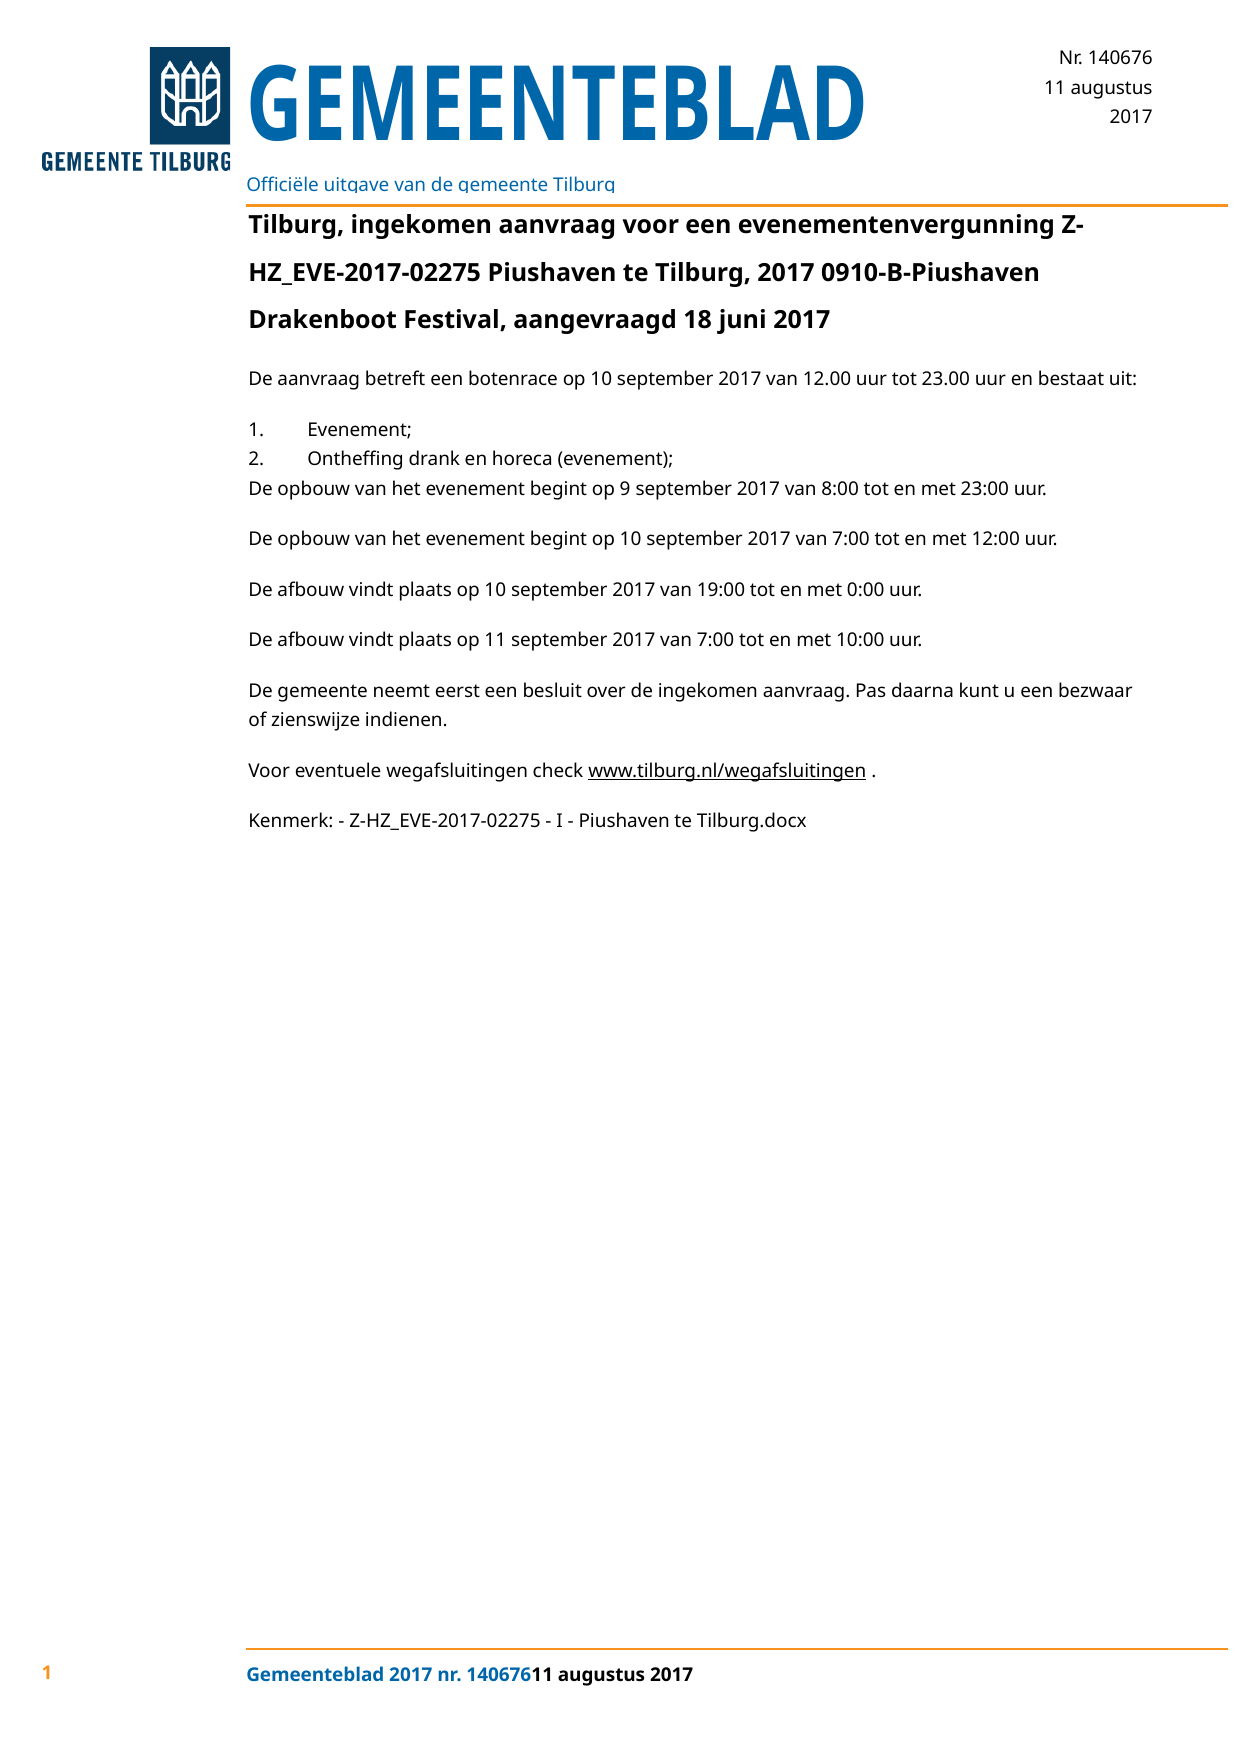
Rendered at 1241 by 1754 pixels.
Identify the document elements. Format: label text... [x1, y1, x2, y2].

list Ontheffing drank en horeca (evenement); [248, 446, 1152, 471]
text De opbouw van het evenement begint op 9 september 2017 van 8:00 tot en met 23:00 uur. [248, 475, 1152, 501]
text De gemeente neemt eerst een besluit over de ingekomen aanvraag. Pas daarna kunt u een bezwaar of zienswijze indienen. [248, 677, 1152, 732]
list Evenement; [248, 416, 1152, 442]
text Kenmerk: - Z-HZ_EVE-2017-02275 - I - Piushaven te Tilburg.docx [248, 807, 1152, 833]
text Tilburg, ingekomen aanvraag voor een evenementenvergunning Z-HZ_EVE-2017-02275 Piushaven te Tilburg, 2017 0910-B-Piushaven Drakenboot Festival, aangevraagd 18 juni 2017 [248, 207, 1152, 336]
text De aanvraag betreft een botenrace op 10 september 2017 van 12.00 uur tot 23.00 uur en bestaat uit: [248, 366, 1152, 391]
text De afbouw vindt plaats op 10 september 2017 van 19:00 tot en met 0:00 uur. [248, 576, 1152, 602]
text Voor eventuele wegafsluitingen check www.tilburg.nl/wegafsluitingen . [248, 757, 1152, 782]
picture [41, 47, 231, 172]
text De opbouw van het evenement begint op 10 september 2017 van 7:00 tot en met 12:00 uur. [248, 526, 1152, 551]
text De afbouw vindt plaats op 11 september 2017 van 7:00 tot en met 10:00 uur. [248, 626, 1152, 652]
